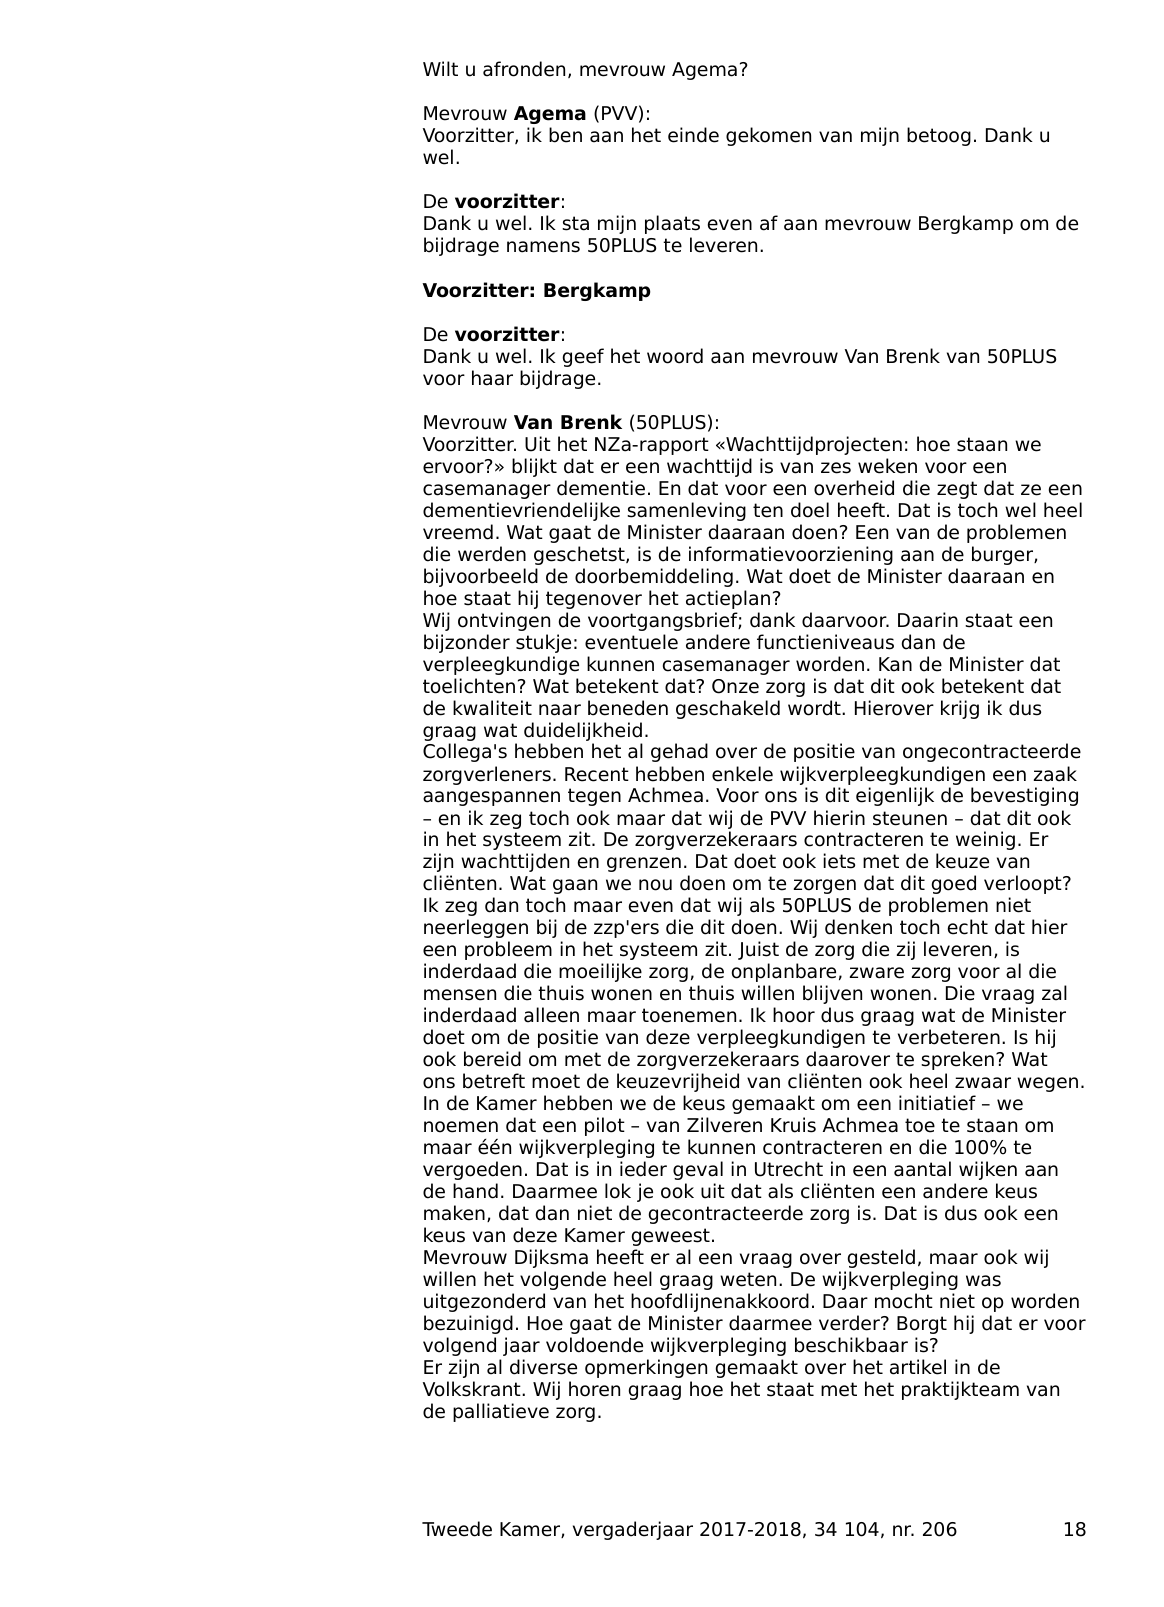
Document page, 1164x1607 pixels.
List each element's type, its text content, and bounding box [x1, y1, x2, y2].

text Mevrouw Dijksma heeft er al een vraag over gesteld, maar ook wij willen het volgende heel graag weten. De wijkverpleging was uitgezonderd van het hoofdlijnenakkoord. Daar mocht niet op worden bezuinigd. Hoe gaat de Minister daarmee verder? Borgt hij dat er voor volgend jaar voldoende wijkverpleging beschikbaar is? [422, 1247, 1087, 1357]
text Mevrouw Agema (PVV): [422, 103, 1087, 125]
text Wilt u afronden, mevrouw Agema? [422, 59, 1087, 81]
text Dank u wel. Ik sta mijn plaats even af aan mevrouw Bergkamp om de bijdrage namens 50PLUS te leveren. [422, 213, 1087, 257]
text Collega's hebben het al gehad over de positie van ongecontracteerde zorgverleners. Recent hebben enkele wijkverpleegkundigen een zaak aangespannen tegen Achmea. Voor ons is dit eigenlijk de bevestiging – en ik zeg toch ook maar dat wij de PVV hierin steunen – dat dit ook in het systeem zit. De zorgverzekeraars contracteren te weinig. Er zijn wachttijden en grenzen. Dat doet ook iets met de keuze van cliënten. Wat gaan we nou doen om te zorgen dat dit goed verloopt? Ik zeg dan toch maar even dat wij als 50PLUS de problemen niet neerleggen bij de zzp'ers die dit doen. Wij denken toch echt dat hier een probleem in het systeem zit. Juist de zorg die zij leveren, is inderdaad die moeilijke zorg, de onplanbare, zware zorg voor al die mensen die thuis wonen en thuis willen blijven wonen. Die vraag zal inderdaad alleen maar toenemen. Ik hoor dus graag wat de Minister doet om de positie van deze verpleegkundigen te verbeteren. Is hij ook bereid om met de zorgverzekeraars daarover te spreken? Wat ons betreft moet de keuzevrijheid van cliënten ook heel zwaar wegen. In de Kamer hebben we de keus gemaakt om een initiatief – we noemen dat een pilot – van Zilveren Kruis Achmea toe te staan om maar één wijkverpleging te kunnen contracteren en die 100% te vergoeden. Dat is in ieder geval in Utrecht in een aantal wijken aan de hand. Daarmee lok je ook uit dat als cliënten een andere keus maken, dat dan niet de gecontracteerde zorg is. Dat is dus ook een keus van deze Kamer geweest. [422, 741, 1087, 1247]
text De voorzitter: [422, 191, 1087, 213]
text Voorzitter, ik ben aan het einde gekomen van mijn betoog. Dank u wel. [422, 125, 1087, 169]
text Voorzitter. Uit het NZa-rapport «Wachttijdprojecten: hoe staan we ervoor?» blijkt dat er een wachttijd is van zes weken voor een casemanager dementie. En dat voor een overheid die zegt dat ze een dementievriendelijke samenleving ten doel heeft. Dat is toch wel heel vreemd. Wat gaat de Minister daaraan doen? Een van de problemen die werden geschetst, is de informatievoorziening aan de burger, bijvoorbeeld de doorbemiddeling. Wat doet de Minister daaraan en hoe staat hij tegenover het actieplan? [422, 434, 1087, 609]
text Dank u wel. Ik geef het woord aan mevrouw Van Brenk van 50PLUS voor haar bijdrage. [422, 346, 1087, 389]
text Wij ontvingen de voortgangsbrief; dank daarvoor. Daarin staat een bijzonder stukje: eventuele andere functieniveaus dan de verpleegkundige kunnen casemanager worden. Kan de Minister dat toelichten? Wat betekent dat? Onze zorg is dat dit ook betekent dat de kwaliteit naar beneden geschakeld wordt. Hierover krijg ik dus graag wat duidelijkheid. [422, 609, 1087, 741]
text Voorzitter: Bergkamp [422, 279, 1087, 301]
text Er zijn al diverse opmerkingen gemaakt over het artikel in de Volkskrant. Wij horen graag hoe het staat met het praktijkteam van de palliatieve zorg. [422, 1357, 1087, 1423]
text Mevrouw Van Brenk (50PLUS): [422, 412, 1087, 434]
text De voorzitter: [422, 324, 1087, 346]
